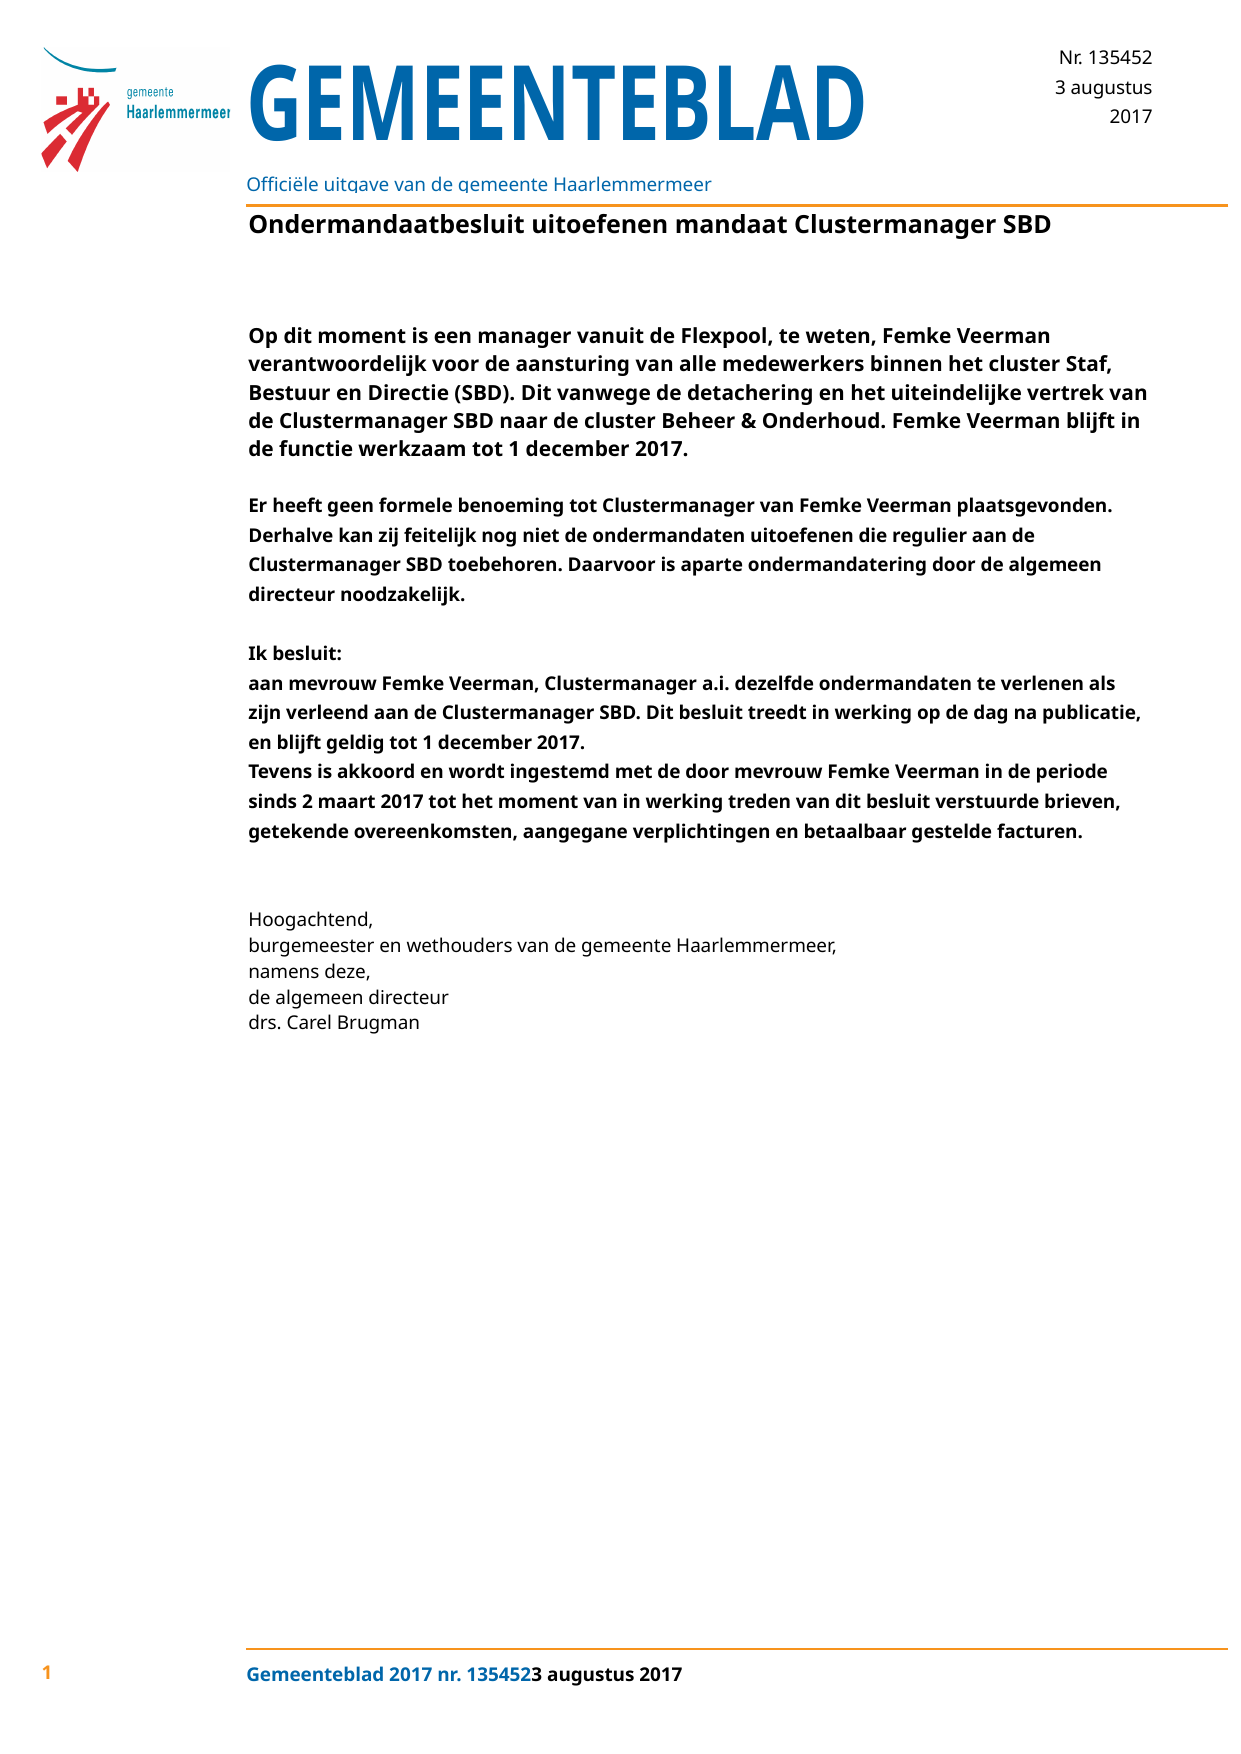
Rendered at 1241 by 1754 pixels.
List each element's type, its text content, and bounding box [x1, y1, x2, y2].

text Hoogachtend, [248, 907, 1152, 932]
picture [41, 47, 231, 172]
text Ondermandaatbesluit uitoefenen mandaat Clustermanager SBD [248, 207, 1152, 241]
text Ik besluit: [248, 640, 1152, 666]
text aan mevrouw Femke Veerman, Clustermanager a.i. dezelfde ondermandaten te verlenen als zijn verleend aan de Clustermanager SBD. Dit besluit treedt in werking op de dag na publicatie, en blijft geldig tot 1 december 2017. [248, 670, 1152, 755]
text drs. Carel Brugman [248, 1009, 1152, 1035]
text burgemeester en wethouders van de gemeente Haarlemmermeer, [248, 932, 1152, 958]
text namens deze, [248, 958, 1152, 984]
text de algemeen directeur [248, 984, 1152, 1009]
text Er heeft geen formele benoeming tot Clustermanager van Femke Veerman plaatsgevonden. Derhalve kan zij feitelijk nog niet de ondermandaten uitoefenen die regulier aan de Clustermanager SBD toebehoren. Daarvoor is aparte ondermandatering door de algemeen directeur noodzakelijk. [248, 492, 1152, 607]
text Op dit moment is een manager vanuit de Flexpool, te weten, Femke Veerman verantwoordelijk voor de aansturing van alle medewerkers binnen het cluster Staf, Bestuur en Directie (SBD). Dit vanwege de detachering en het uiteindelijke vertrek van de Clustermanager SBD naar de cluster Beheer & Onderhoud. Femke Veerman blijft in de functie werkzaam tot 1 december 2017. [248, 321, 1152, 463]
text Tevens is akkoord en wordt ingestemd met de door mevrouw Femke Veerman in de periode sinds 2 maart 2017 tot het moment van in werking treden van dit besluit verstuurde brieven, getekende overeenkomsten, aangegane verplichtingen en betaalbaar gestelde facturen. [248, 759, 1152, 844]
